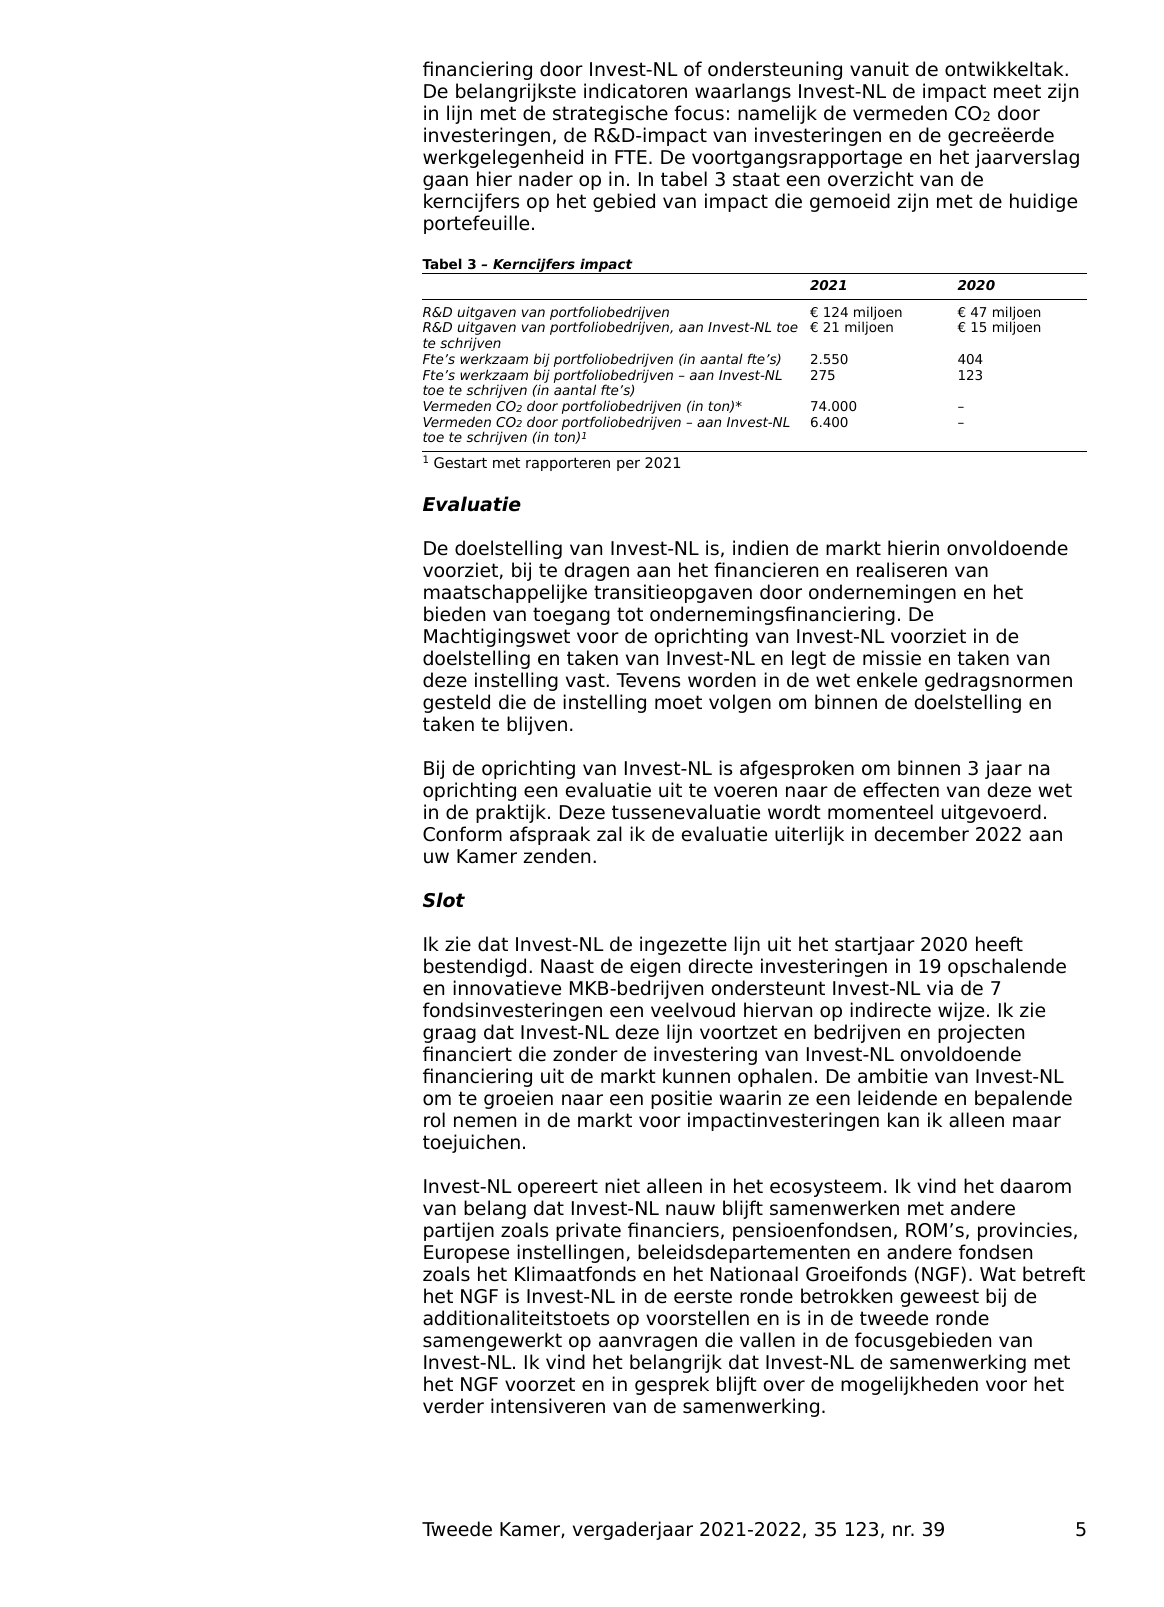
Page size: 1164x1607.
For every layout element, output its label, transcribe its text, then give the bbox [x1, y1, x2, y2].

table_cell 123 [951, 367, 1087, 399]
table_cell Vermeden CO2 door portfoliobedrijven – aan Invest-NL toe te schrijven (in ton)1 [422, 415, 804, 451]
table_cell [422, 274, 804, 299]
table_cell R&D uitgaven van portfoliobedrijven [422, 300, 804, 320]
table_cell Fte’s werkzaam bij portfoliobedrijven – aan Invest-NL toe te schrijven (in aantal fte’s) [422, 367, 804, 399]
table_cell Vermeden CO2 door portfoliobedrijven (in ton)* [422, 399, 804, 414]
table_cell 275 [804, 367, 951, 399]
table_cell 2.550 [804, 352, 951, 367]
text Bij de oprichting van Invest-NL is afgesproken om binnen 3 jaar na oprichting een evaluatie uit te voeren naar de effecten van deze wet in de praktijk. Deze tussenevaluatie wordt momenteel uitgevoerd. Conform afspraak zal ik de evaluatie uiterlijk in december 2022 aan uw Kamer zenden. [422, 758, 1087, 868]
table_cell € 15 miljoen [951, 320, 1087, 352]
table_cell € 21 miljoen [804, 320, 951, 352]
table_cell € 124 miljoen [804, 300, 951, 320]
subtitle Slot [422, 890, 1087, 912]
table_cell 2020 [951, 274, 1087, 299]
text Ik zie dat Invest-NL de ingezette lijn uit het startjaar 2020 heeft bestendigd. Naast de eigen directe investeringen in 19 opschalende en innovatieve MKB-bedrijven ondersteunt Invest-NL via de 7 fondsinvesteringen een veelvoud hiervan op indirecte wijze. Ik zie graag dat Invest-NL deze lijn voortzet en bedrijven en projecten financiert die zonder de investering van Invest-NL onvoldoende financiering uit de markt kunnen ophalen. De ambitie van Invest-NL om te groeien naar een positie waarin ze een leidende en bepalende rol nemen in de markt voor impactinvesteringen kan ik alleen maar toejuichen. [422, 934, 1087, 1154]
text Invest-NL opereert niet alleen in het ecosysteem. Ik vind het daarom van belang dat Invest-NL nauw blijft samenwerken met andere partijen zoals private financiers, pensioenfondsen, ROM’s, provincies, Europese instellingen, beleidsdepartementen en andere fondsen zoals het Klimaatfonds en het Nationaal Groeifonds (NGF). Wat betreft het NGF is Invest-NL in de eerste ronde betrokken geweest bij de additionaliteitstoets op voorstellen en is in de tweede ronde samengewerkt op aanvragen die vallen in de focusgebieden van Invest-NL. Ik vind het belangrijk dat Invest-NL de samenwerking met het NGF voorzet en in gesprek blijft over de mogelijkheden voor het verder intensiveren van de samenwerking. [422, 1176, 1087, 1418]
table_cell 1 Gestart met rapporteren per 2021 [422, 452, 1087, 471]
table_cell 2021 [804, 274, 951, 299]
table_cell Fte’s werkzaam bij portfoliobedrijven (in aantal fte’s) [422, 352, 804, 367]
table_cell 404 [951, 352, 1087, 367]
table_cell – [951, 415, 1087, 451]
text financiering door Invest-NL of ondersteuning vanuit de ontwikkeltak. De belangrijkste indicatoren waarlangs Invest-NL de impact meet zijn in lijn met de strategische focus: namelijk de vermeden CO2 door investeringen, de R&D-impact van investeringen en de gecreëerde werkgelegenheid in FTE. De voortgangsrapportage en het jaarverslag gaan hier nader op in. In tabel 3 staat een overzicht van de kerncijfers op het gebied van impact die gemoeid zijn met de huidige portefeuille. [422, 59, 1087, 235]
table_cell 6.400 [804, 415, 951, 451]
table_cell R&D uitgaven van portfoliobedrijven, aan Invest-NL toe te schrijven [422, 320, 804, 352]
table_header Tabel 3 – Kerncijfers impact [422, 257, 1087, 272]
table_cell 74.000 [804, 399, 951, 414]
table_cell – [951, 399, 1087, 414]
subtitle Evaluatie [422, 494, 1087, 516]
table_cell € 47 miljoen [951, 300, 1087, 320]
text De doelstelling van Invest-NL is, indien de markt hierin onvoldoende voorziet, bij te dragen aan het financieren en realiseren van maatschappelijke transitieopgaven door ondernemingen en het bieden van toegang tot ondernemingsfinanciering. De Machtigingswet voor de oprichting van Invest-NL voorziet in de doelstelling en taken van Invest-NL en legt de missie en taken van deze instelling vast. Tevens worden in de wet enkele gedragsnormen gesteld die de instelling moet volgen om binnen de doelstelling en taken te blijven. [422, 538, 1087, 736]
